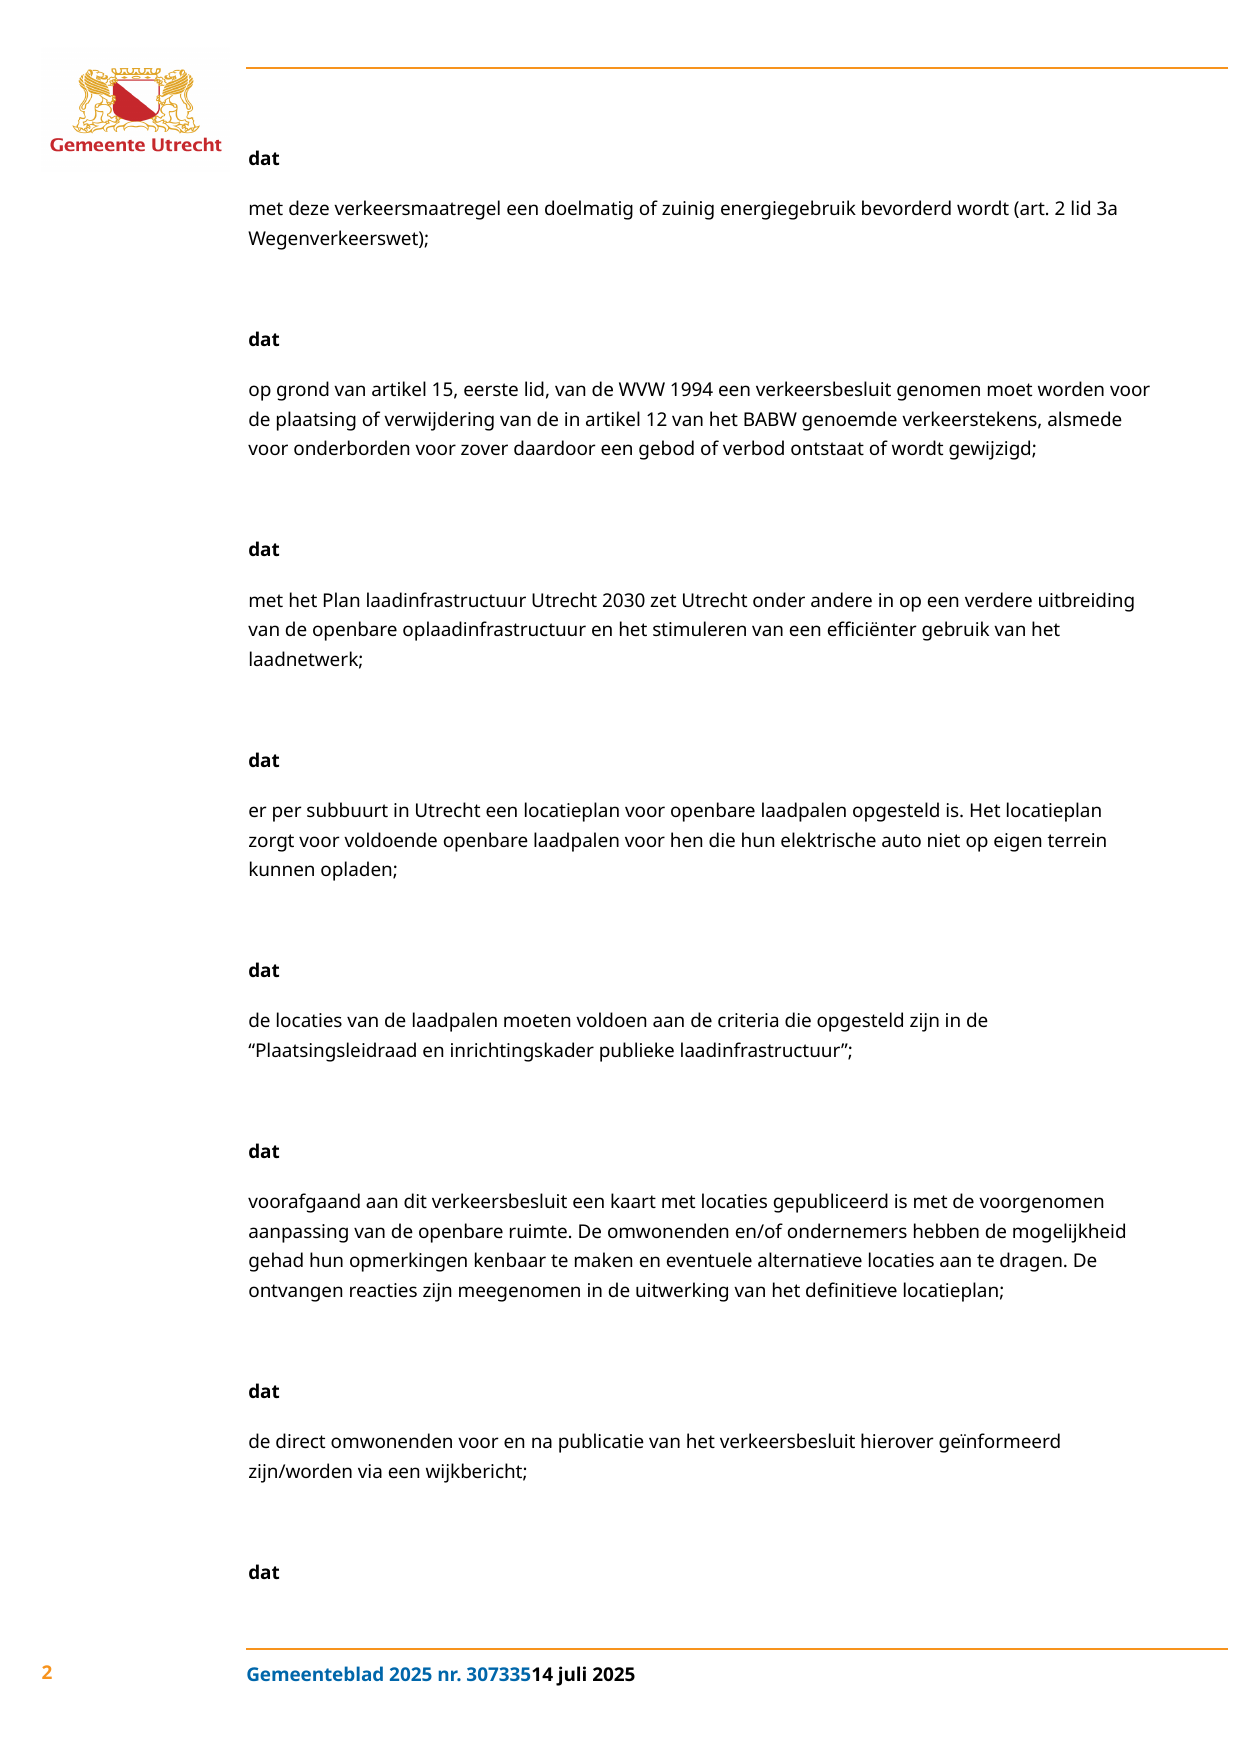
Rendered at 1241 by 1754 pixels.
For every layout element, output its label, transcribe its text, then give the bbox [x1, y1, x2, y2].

text op grond van artikel 15, eerste lid, van de WVW 1994 een verkeersbesluit genomen moet worden voor de plaatsing of verwijdering van de in artikel 12 van het BABW genoemde verkeerstekens, alsmede voor onderborden voor zover daardoor een gebod of verbod ontstaat of wordt gewijzigd; [248, 376, 1152, 461]
text dat [248, 1559, 1152, 1585]
text dat [248, 747, 1152, 773]
picture [41, 47, 231, 172]
text met deze verkeersmaatregel een doelmatig of zuinig energiegebruik bevorderd wordt (art. 2 lid 3a Wegenverkeerswet); [248, 196, 1152, 251]
text dat [248, 1138, 1152, 1164]
text dat [248, 326, 1152, 352]
text er per subbuurt in Utrecht een locatieplan voor openbare laadpalen opgesteld is. Het locatieplan zorgt voor voldoende openbare laadpalen voor hen die hun elektrische auto niet op eigen terrein kunnen opladen; [248, 797, 1152, 882]
text voorafgaand aan dit verkeersbesluit een kaart met locaties gepubliceerd is met de voorgenomen aanpassing van de openbare ruimte. De omwonenden en/of ondernemers hebben de mogelijkheid gehad hun opmerkingen kenbaar te maken en eventuele alternatieve locaties aan te dragen. De ontvangen reacties zijn meegenomen in de uitwerking van het definitieve locatieplan; [248, 1188, 1152, 1303]
text de direct omwonenden voor en na publicatie van het verkeersbesluit hierover geïnformeerd zijn/worden via een wijkbericht; [248, 1428, 1152, 1484]
text de locaties van de laadpalen moeten voldoen aan de criteria die opgesteld zijn in de “Plaatsingsleidraad en inrichtingskader publieke laadinfrastructuur”; [248, 1008, 1152, 1063]
text met het Plan laadinfrastructuur Utrecht 2030 zet Utrecht onder andere in op een verdere uitbreiding van de openbare oplaadinfrastructuur en het stimuleren van een efficiënter gebruik van het laadnetwerk; [248, 587, 1152, 672]
text dat [248, 957, 1152, 983]
text dat [248, 536, 1152, 562]
text dat [248, 1378, 1152, 1404]
text dat [248, 145, 1152, 171]
